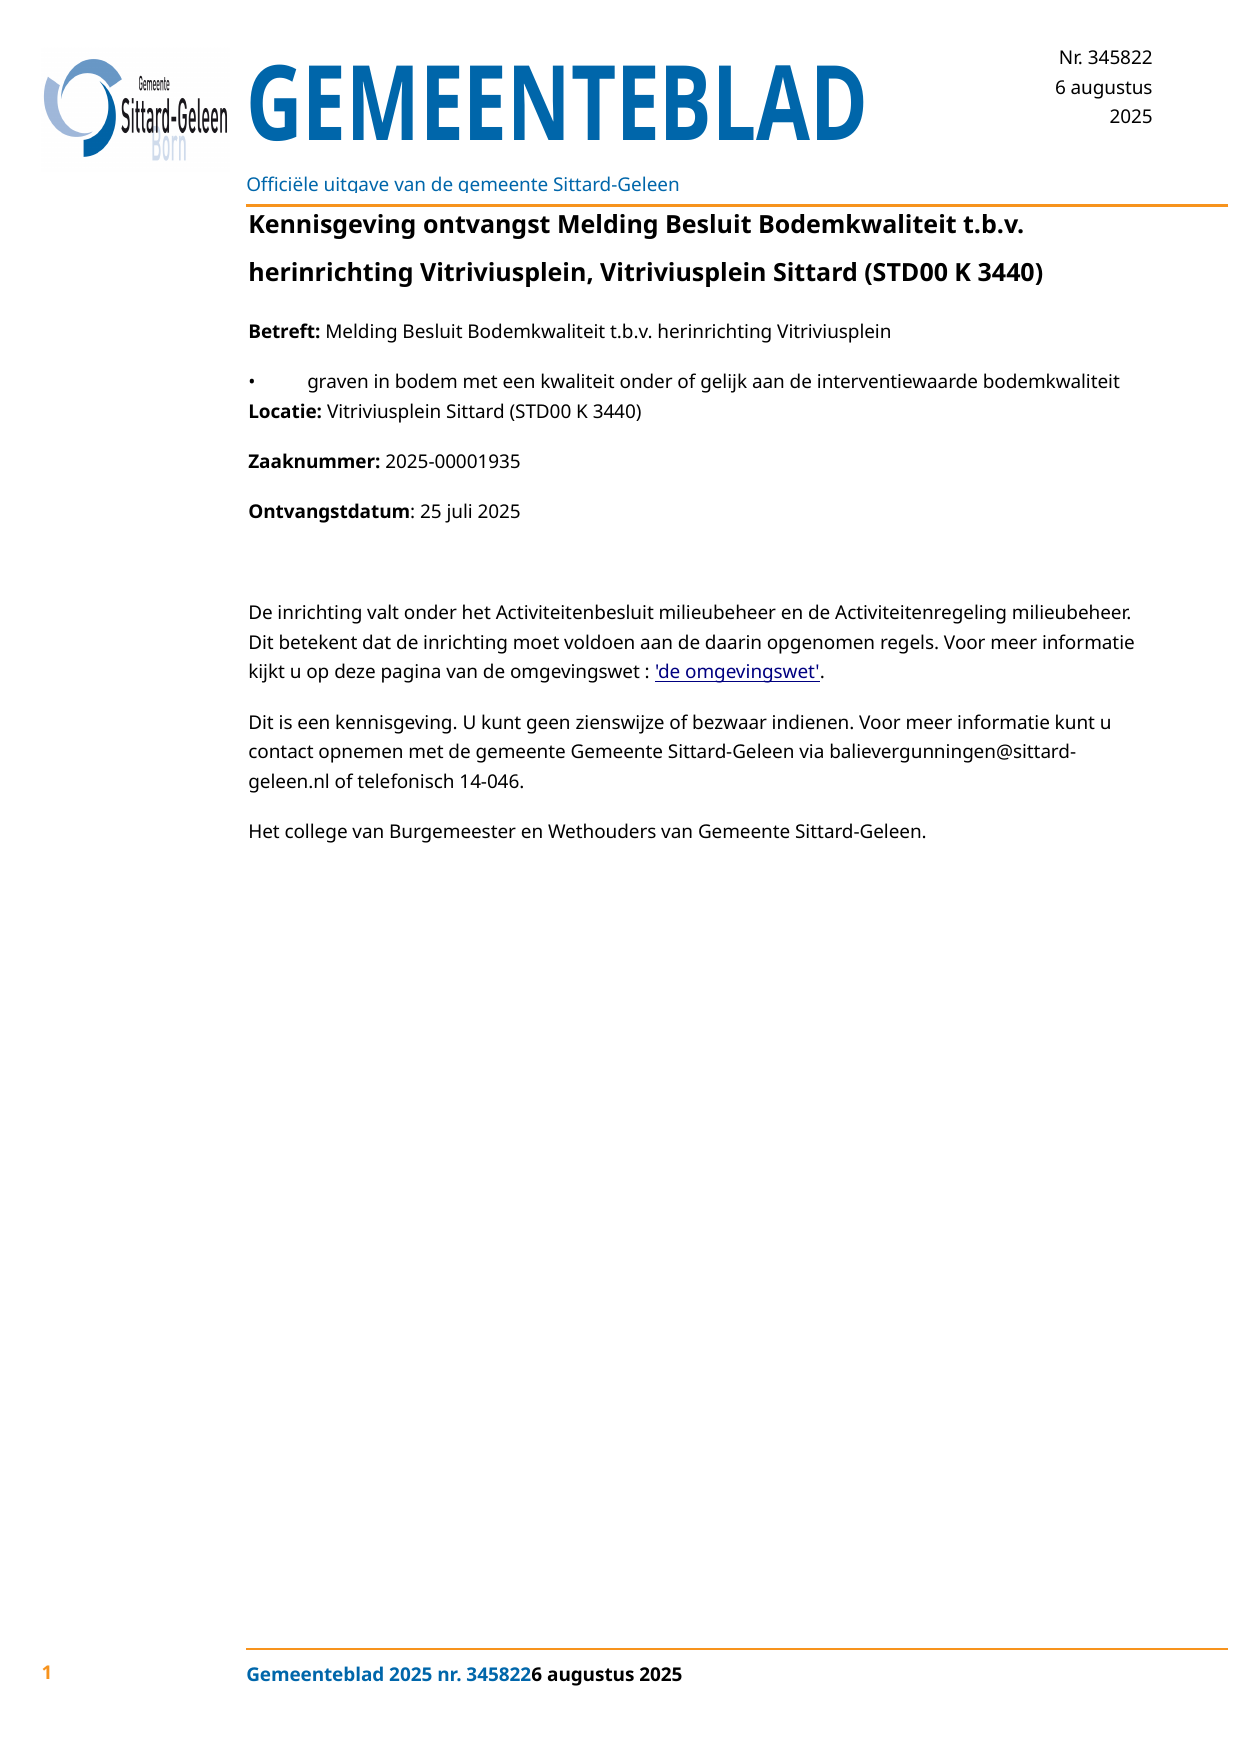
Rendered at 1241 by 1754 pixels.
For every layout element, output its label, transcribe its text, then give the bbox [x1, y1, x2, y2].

text Zaaknummer: 2025-00001935 [248, 448, 1152, 474]
text Dit is een kennisgeving. U kunt geen zienswijze of bezwaar indienen. Voor meer informatie kunt u contact opnemen met de gemeente Gemeente Sittard-Geleen via balievergunningen@sittard-geleen.nl of telefonisch 14-046. [248, 709, 1152, 794]
text Betreft: Melding Besluit Bodemkwaliteit t.b.v. herinrichting Vitriviusplein [248, 318, 1152, 344]
text Kennisgeving ontvangst Melding Besluit Bodemkwaliteit t.b.v. herinrichting Vitriviusplein, Vitriviusplein Sittard (STD00 K 3440) [248, 207, 1152, 288]
picture [41, 47, 231, 172]
text Ontvangstdatum: 25 juli 2025 [248, 499, 1152, 524]
text Het college van Burgemeester en Wethouders van Gemeente Sittard-Geleen. [248, 819, 1152, 844]
text Locatie: Vitriviusplein Sittard (STD00 K 3440) [248, 398, 1152, 424]
list graven in bodem met een kwaliteit onder of gelijk aan de interventiewaarde bodemkwaliteit [248, 368, 1152, 394]
text De inrichting valt onder het Activiteitenbesluit milieubeheer en de Activiteitenregeling milieubeheer. Dit betekent dat de inrichting moet voldoen aan de daarin opgenomen regels. Voor meer informatie kijkt u op deze pagina van de omgevingswet : 'de omgevingswet'. [248, 599, 1152, 684]
